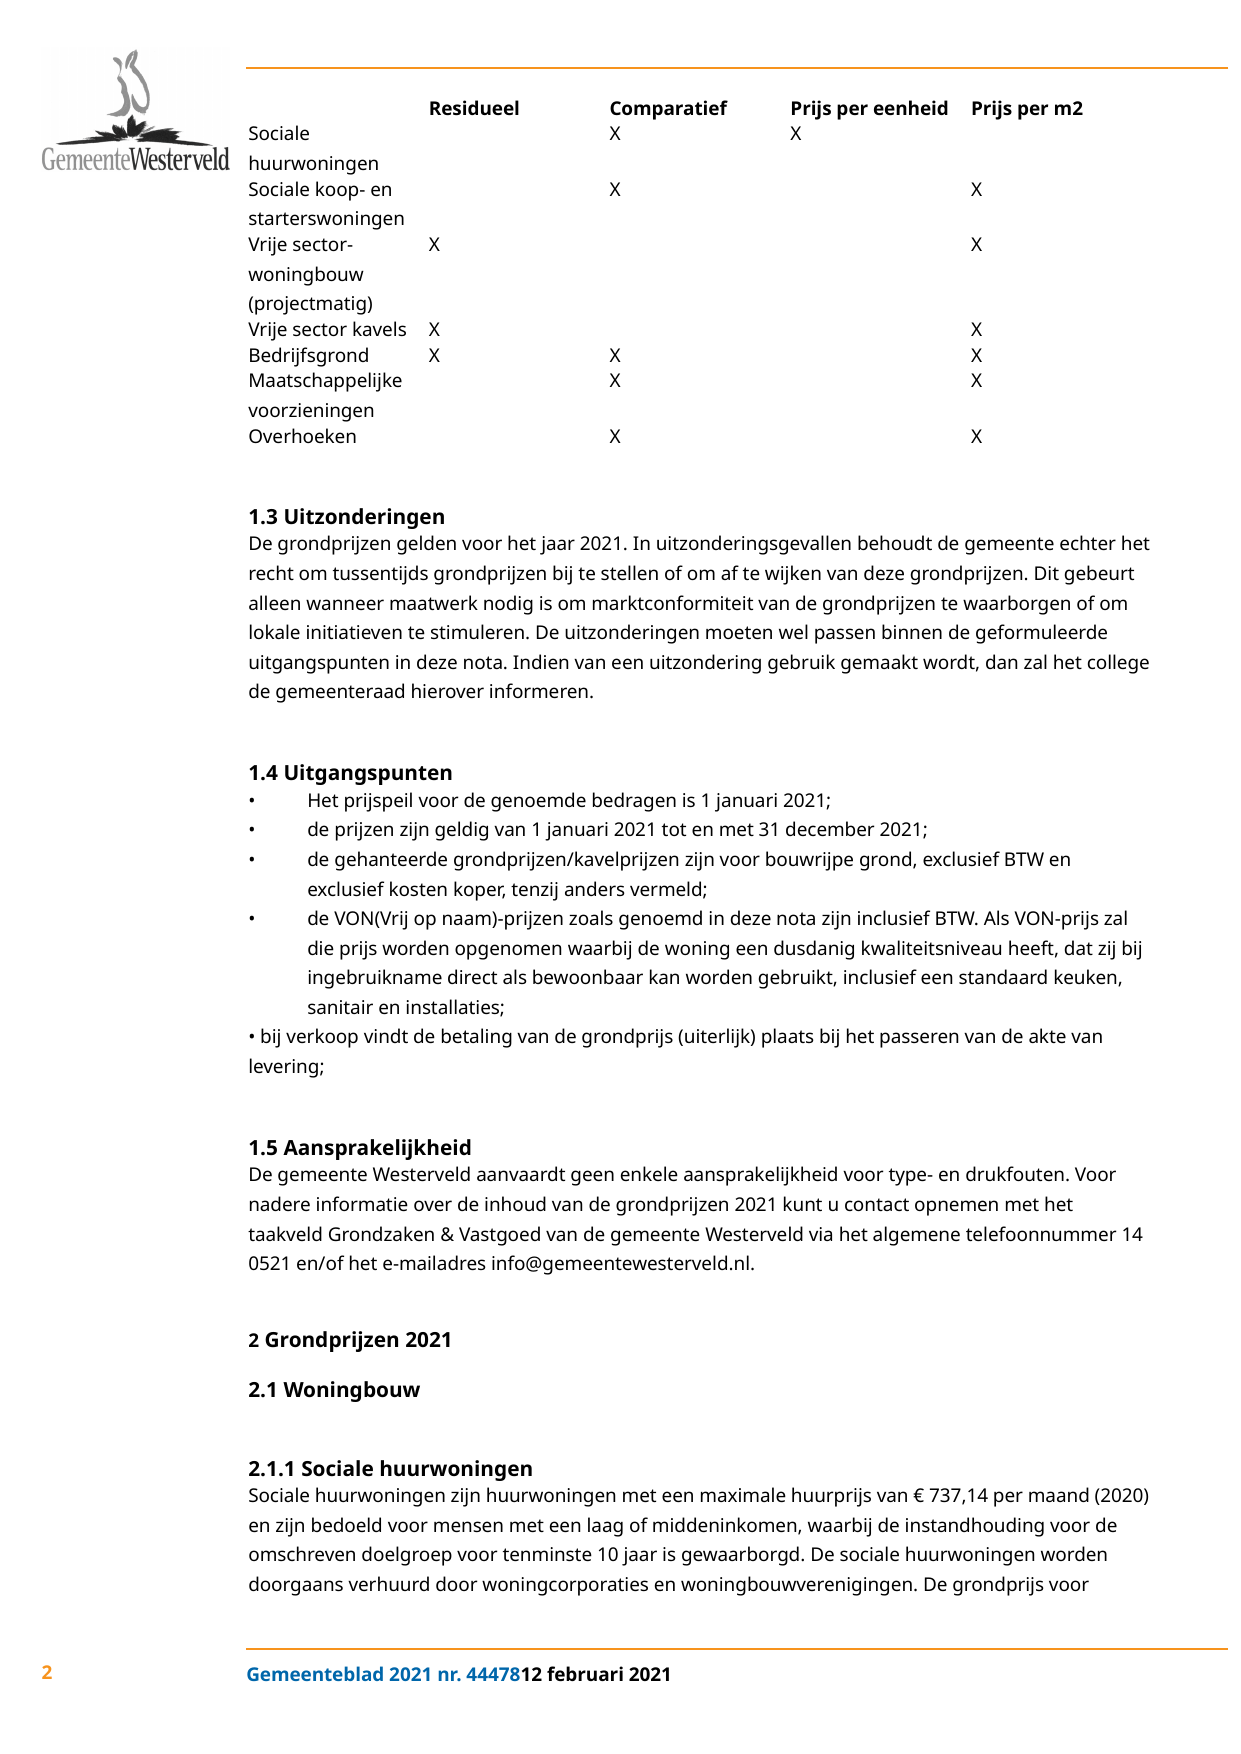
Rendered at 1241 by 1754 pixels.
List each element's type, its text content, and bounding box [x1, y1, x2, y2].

table_header Prijs per m2 [971, 95, 1152, 121]
text 1.4 Uitgangspunten [248, 758, 1152, 787]
list de gehanteerde grondprijzen/kavelprijzen zijn voor bouwrijpe grond, exclusief BTW en exclusief kosten koper, tenzij anders vermeld; [248, 846, 1152, 901]
table_cell [790, 316, 971, 342]
text 2 Grondprijzen 2021 [248, 1326, 1152, 1354]
table_header [248, 95, 429, 121]
text Sociale huurwoningen zijn huurwoningen met een maximale huurprijs van € 737,14 per maand (2020) en zijn bedoeld voor mensen met een laag of middeninkomen, waarbij de instandhouding voor de omschreven doelgroep voor tenminste 10 jaar is gewaarborgd. De sociale huurwoningen worden doorgaans verhuurd door woningcorporaties en woningbouwverenigingen. De grondprijs voor [248, 1482, 1152, 1597]
table_cell [609, 316, 790, 342]
table_cell Vrije sector kavels [248, 316, 429, 342]
text 2.1 Woningbouw [248, 1375, 1152, 1403]
table_cell [429, 368, 609, 423]
table_cell [790, 342, 971, 367]
table_cell Sociale koop- en starterswoningen [248, 176, 429, 231]
table_cell X [609, 121, 790, 176]
table_cell X [971, 342, 1152, 367]
table_cell Sociale huurwoningen [248, 121, 429, 176]
text De grondprijzen gelden voor het jaar 2021. In uitzonderingsgevallen behoudt de gemeente echter het recht om tussentijds grondprijzen bij te stellen of om af te wijken van deze grondprijzen. Dit gebeurt alleen wanneer maatwerk nodig is om marktconformiteit van de grondprijzen te waarborgen of om lokale initiatieven te stimuleren. De uitzonderingen moeten wel passen binnen de geformuleerde uitgangspunten in deze nota. Indien van een uitzondering gebruik gemaakt wordt, dan zal het college de gemeenteraad hierover informeren. [248, 531, 1152, 704]
table_cell X [429, 316, 609, 342]
table_cell Overhoeken [248, 423, 429, 448]
table_cell X [971, 316, 1152, 342]
table_cell [429, 121, 609, 176]
table_header Comparatief [609, 95, 790, 121]
table_cell X [609, 342, 790, 367]
table_cell X [429, 231, 609, 316]
text 1.3 Uitzonderingen [248, 502, 1152, 531]
table_cell X [971, 176, 1152, 231]
text 2.1.1 Sociale huurwoningen [248, 1454, 1152, 1482]
picture [41, 47, 231, 172]
table_cell [429, 176, 609, 231]
table_cell [609, 231, 790, 316]
table_cell X [609, 176, 790, 231]
table_cell [790, 368, 971, 423]
table_cell Maatschappelijke voorzieningen [248, 368, 429, 423]
table_cell X [609, 368, 790, 423]
table_cell Bedrijfsgrond [248, 342, 429, 367]
table_header Prijs per eenheid [790, 95, 971, 121]
table_header Residueel [429, 95, 609, 121]
table_cell [429, 423, 609, 448]
text De gemeente Westerveld aanvaardt geen enkele aansprakelijkheid voor type- en drukfouten. Voor nadere informatie over de inhoud van de grondprijzen 2021 kunt u contact opnemen met het taakveld Grondzaken & Vastgoed van de gemeente Westerveld via het algemene telefoonnummer 14 0521 en/of het e-mailadres info@gemeentewesterveld.nl. [248, 1162, 1152, 1276]
table_cell X [790, 121, 971, 176]
list Het prijspeil voor de genoemde bedragen is 1 januari 2021; [248, 787, 1152, 813]
table_cell X [971, 423, 1152, 448]
table_cell [790, 423, 971, 448]
table_cell X [609, 423, 790, 448]
table_cell X [429, 342, 609, 367]
text • bij verkoop vindt de betaling van de grondprijs (uiterlijk) plaats bij het passeren van de akte van levering; [248, 1024, 1152, 1079]
table_cell X [971, 368, 1152, 423]
text 1.5 Aansprakelijkheid [248, 1133, 1152, 1162]
table_cell X [971, 231, 1152, 316]
table_cell Vrije sector- woningbouw (projectmatig) [248, 231, 429, 316]
table_cell [790, 176, 971, 231]
list de VON(Vrij op naam)-prijzen zoals genoemd in deze nota zijn inclusief BTW. Als VON-prijs zal die prijs worden opgenomen waarbij de woning een dusdanig kwaliteitsniveau heeft, dat zij bij ingebruikname direct als bewoonbaar kan worden gebruikt, inclusief een standaard keuken, sanitair en installaties; [248, 905, 1152, 1020]
table_cell [790, 231, 971, 316]
table_cell [971, 121, 1152, 176]
list de prijzen zijn geldig van 1 januari 2021 tot en met 31 december 2021; [248, 817, 1152, 842]
